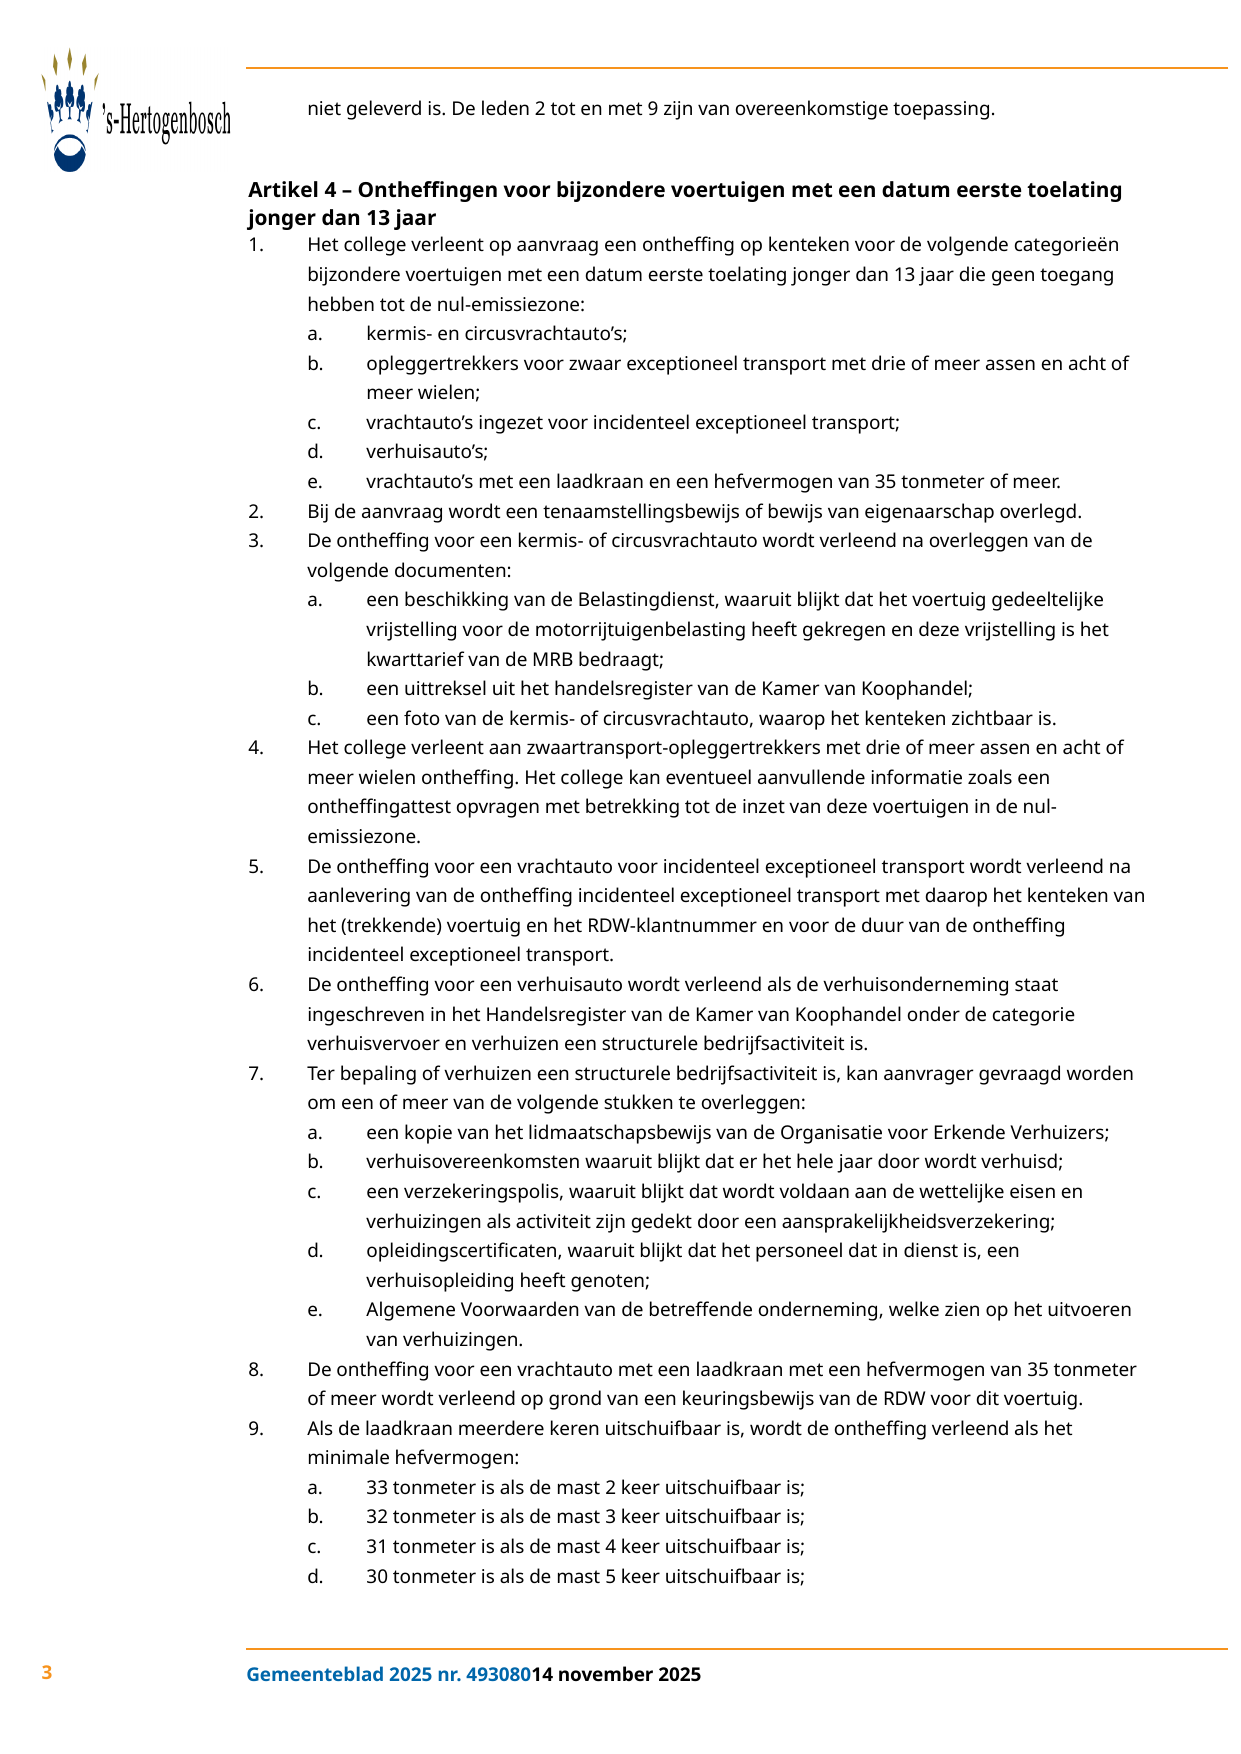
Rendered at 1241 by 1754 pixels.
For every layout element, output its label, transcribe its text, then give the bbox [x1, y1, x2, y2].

list vrachtauto’s met een laadkraan en een hefvermogen van 35 tonmeter of meer. [307, 468, 1152, 494]
list 32 tonmeter is als de mast 3 keer uitschuifbaar is; [307, 1504, 1152, 1529]
list Als de laadkraan meerdere keren uitschuifbaar is, wordt de ontheffing verleend als het minimale hefvermogen: [248, 1415, 1152, 1470]
picture [41, 47, 231, 172]
list verhuisovereenkomsten waaruit blijkt dat er het hele jaar door wordt verhuisd; [307, 1149, 1152, 1174]
list verhuisauto’s; [307, 439, 1152, 464]
list een foto van de kermis- of circusvrachtauto, waarop het kenteken zichtbaar is. [307, 705, 1152, 731]
list De ontheffing voor een kermis- of circusvrachtauto wordt verleend na overleggen van de volgende documenten: [248, 527, 1152, 583]
list opleidingscertificaten, waaruit blijkt dat het personeel dat in dienst is, een verhuisopleiding heeft genoten; [307, 1237, 1152, 1293]
list Ter bepaling of verhuizen een structurele bedrijfsactiviteit is, kan aanvrager gevraagd worden om een of meer van de volgende stukken te overleggen: [248, 1060, 1152, 1115]
list 30 tonmeter is als de mast 5 keer uitschuifbaar is; [307, 1563, 1152, 1589]
list De ontheffing voor een vrachtauto met een laadkraan met een hefvermogen van 35 tonmeter of meer wordt verleend op grond van een keuringsbewijs van de RDW voor dit voertuig. [248, 1356, 1152, 1411]
list 33 tonmeter is als de mast 2 keer uitschuifbaar is; [307, 1474, 1152, 1500]
list een kopie van het lidmaatschapsbewijs van de Organisatie voor Erkende Verhuizers; [307, 1119, 1152, 1145]
list kermis- en circusvrachtauto’s; [307, 320, 1152, 346]
list een beschikking van de Belastingdienst, waaruit blijkt dat het voertuig gedeeltelijke vrijstelling voor de motorrijtuigenbelasting heeft gekregen en deze vrijstelling is het kwarttarief van de MRB bedraagt; [307, 587, 1152, 672]
list 31 tonmeter is als de mast 4 keer uitschuifbaar is; [307, 1533, 1152, 1559]
list vrachtauto’s ingezet voor incidenteel exceptioneel transport; [307, 409, 1152, 435]
list opleggertrekkers voor zwaar exceptioneel transport met drie of meer assen en acht of meer wielen; [307, 350, 1152, 405]
list niet geleverd is. De leden 2 tot en met 9 zijn van overeenkomstige toepassing. [248, 95, 1152, 121]
list een verzekeringspolis, waaruit blijkt dat wordt voldaan aan de wettelijke eisen en verhuizingen als activiteit zijn gedekt door een aansprakelijkheidsverzekering; [307, 1178, 1152, 1234]
list De ontheffing voor een vrachtauto voor incidenteel exceptioneel transport wordt verleend na aanlevering van de ontheffing incidenteel exceptioneel transport met daarop het kenteken van het (trekkende) voertuig en het RDW-klantnummer en voor de duur van de ontheffing incidenteel exceptioneel transport. [248, 853, 1152, 967]
text Artikel 4 – Ontheffingen voor bijzondere voertuigen met een datum eerste toelating jonger dan 13 jaar [248, 175, 1152, 232]
list Bij de aanvraag wordt een tenaamstellingsbewijs of bewijs van eigenaarschap overlegd. [248, 498, 1152, 524]
list Het college verleent op aanvraag een ontheffing op kenteken voor de volgende categorieën bijzondere voertuigen met een datum eerste toelating jonger dan 13 jaar die geen toegang hebben tot de nul-emissiezone: [248, 232, 1152, 317]
list een uittreksel uit het handelsregister van de Kamer van Koophandel; [307, 675, 1152, 701]
list Het college verleent aan zwaartransport-opleggertrekkers met drie of meer assen en acht of meer wielen ontheffing. Het college kan eventueel aanvullende informatie zoals een ontheffingattest opvragen met betrekking tot de inzet van deze voertuigen in de nul-emissiezone. [248, 734, 1152, 849]
list De ontheffing voor een verhuisauto wordt verleend als de verhuisonderneming staat ingeschreven in het Handelsregister van de Kamer van Koophandel onder de categorie verhuisvervoer en verhuizen een structurele bedrijfsactiviteit is. [248, 971, 1152, 1056]
list Algemene Voorwaarden van de betreffende onderneming, welke zien op het uitvoeren van verhuizingen. [307, 1297, 1152, 1352]
